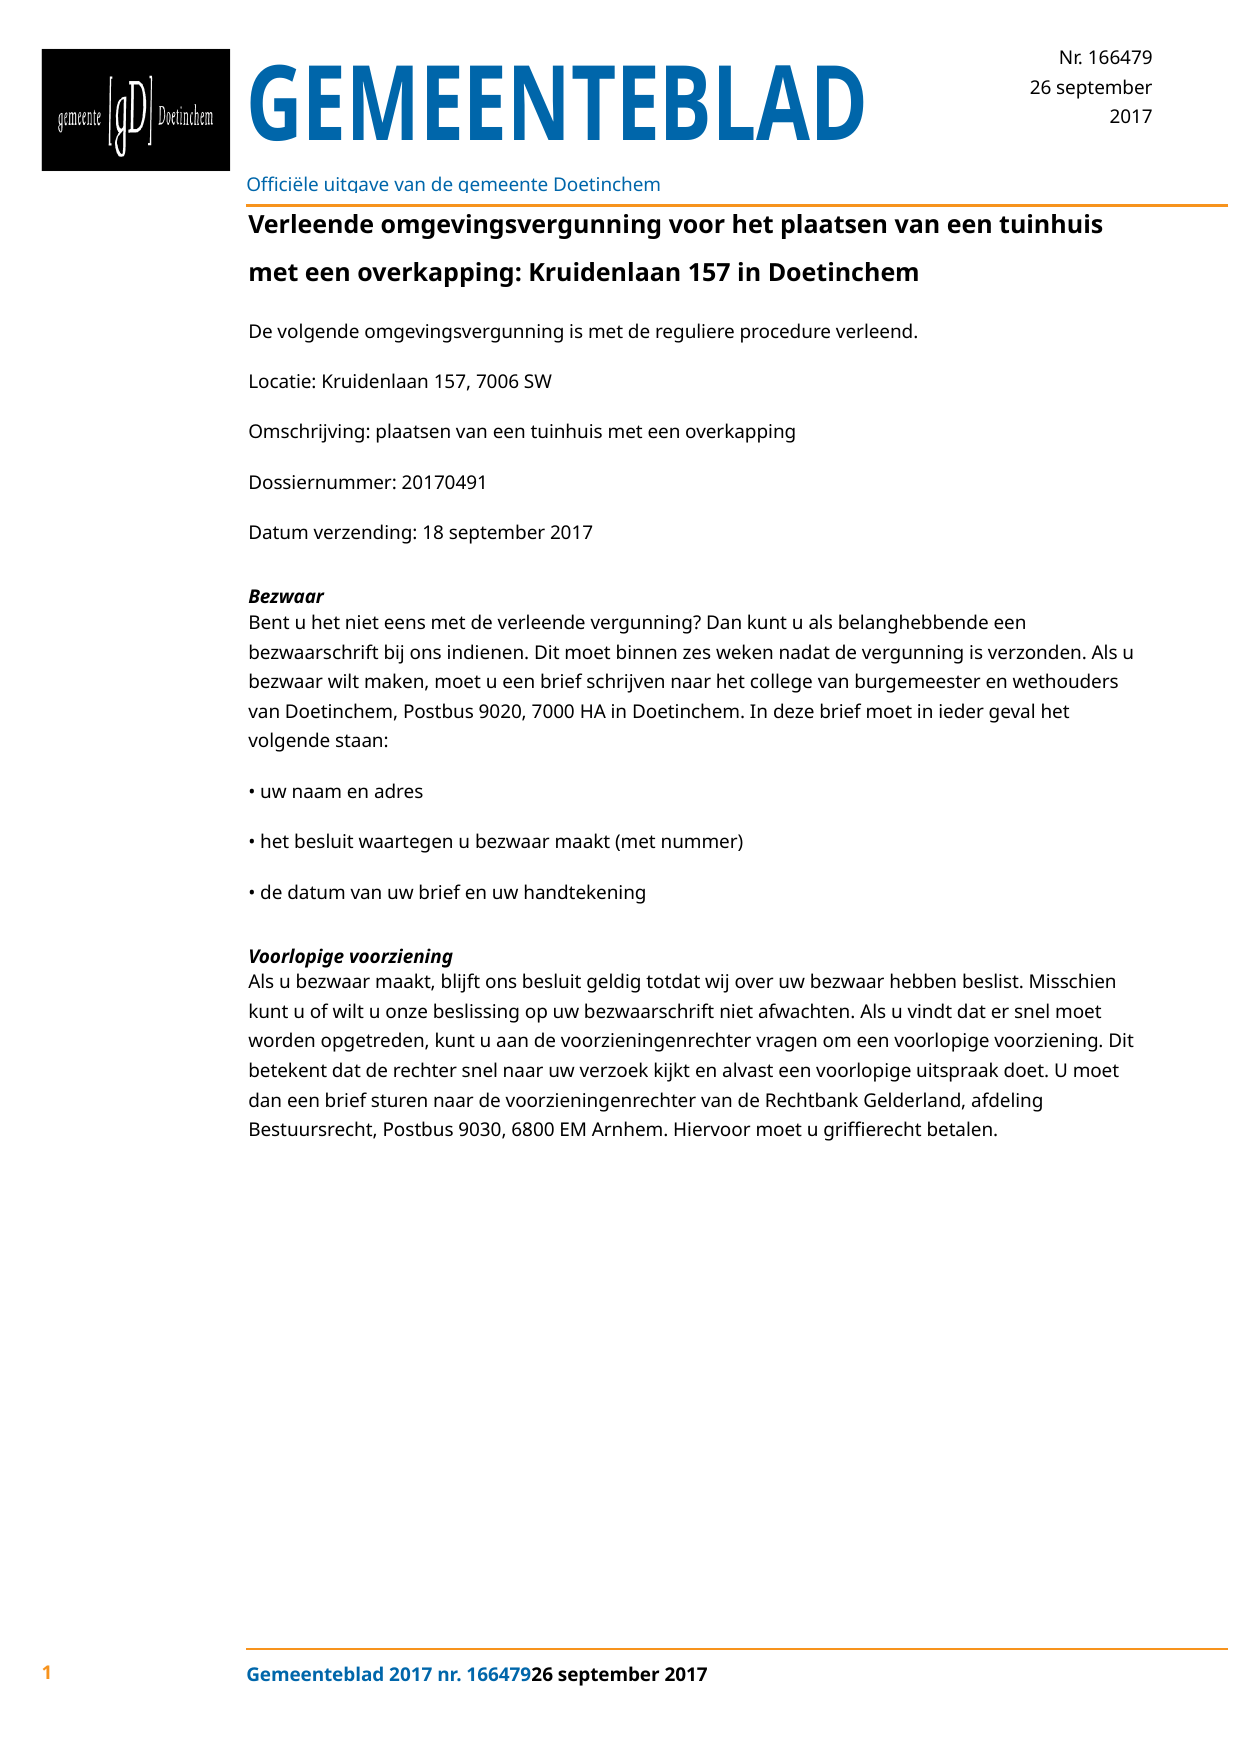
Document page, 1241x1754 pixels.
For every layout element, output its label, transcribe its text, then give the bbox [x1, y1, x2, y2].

text • de datum van uw brief en uw handtekening [248, 879, 1152, 904]
text Locatie: Kruidenlaan 157, 7006 SW [248, 368, 1152, 394]
text • het besluit waartegen u bezwaar maakt (met nummer) [248, 828, 1152, 854]
text Bent u het niet eens met de verleende vergunning? Dan kunt u als belanghebbende een bezwaarschrift bij ons indienen. Dit moet binnen zes weken nadat de vergunning is verzonden. Als u bezwaar wilt maken, moet u een brief schrijven naar het college van burgemeester en wethouders van Doetinchem, Postbus 9020, 7000 HA in Doetinchem. In deze brief moet in ieder geval het volgende staan: [248, 609, 1152, 753]
text Datum verzending: 18 september 2017 [248, 519, 1152, 545]
text Voorlopige voorziening [248, 943, 1152, 968]
text Als u bezwaar maakt, blijft ons besluit geldig totdat wij over uw bezwaar hebben beslist. Misschien kunt u of wilt u onze beslissing op uw bezwaarschrift niet afwachten. Als u vindt dat er snel moet worden opgetreden, kunt u aan de voorzieningenrechter vragen om een voorlopige voorziening. Dit betekent dat de rechter snel naar uw verzoek kijkt en alvast een voorlopige uitspraak doet. U moet dan een brief sturen naar de voorzieningenrechter van de Rechtbank Gelderland, afdeling Bestuursrecht, Postbus 9030, 6800 EM Arnhem. Hiervoor moet u griffierecht betalen. [248, 968, 1152, 1142]
text Dossiernummer: 20170491 [248, 469, 1152, 495]
text Bezwaar [248, 583, 1152, 609]
text • uw naam en adres [248, 778, 1152, 804]
text De volgende omgevingsvergunning is met de reguliere procedure verleend. [248, 318, 1152, 344]
picture [41, 47, 231, 172]
text Verleende omgevingsvergunning voor het plaatsen van een tuinhuis met een overkapping: Kruidenlaan 157 in Doetinchem [248, 207, 1152, 288]
text Omschrijving: plaatsen van een tuinhuis met een overkapping [248, 419, 1152, 444]
